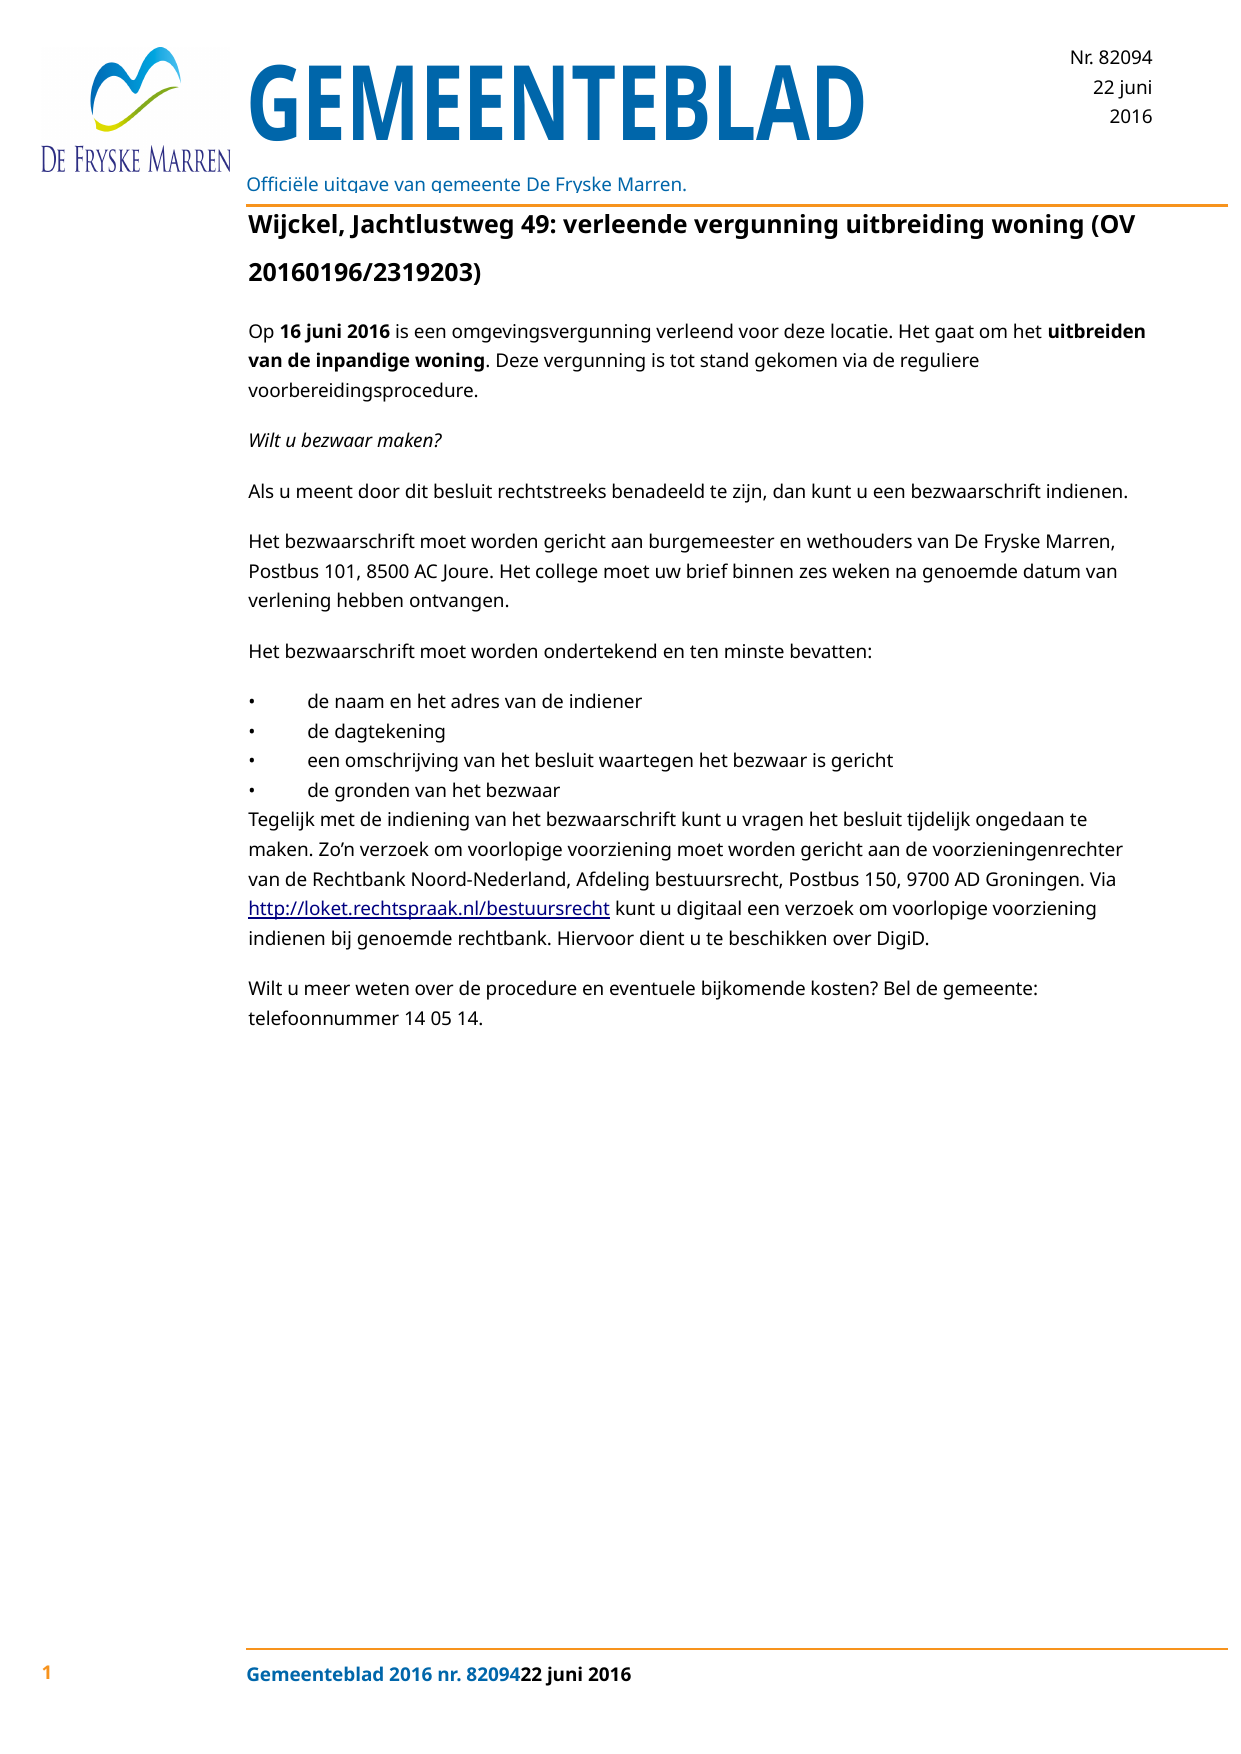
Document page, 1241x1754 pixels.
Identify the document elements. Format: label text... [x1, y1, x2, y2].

text Wilt u meer weten over de procedure en eventuele bijkomende kosten? Bel de gemeente: telefoonnummer 14 05 14. [248, 975, 1152, 1031]
list de dagtekening [248, 718, 1152, 744]
text Tegelijk met de indiening van het bezwaarschrift kunt u vragen het besluit tijdelijk ongedaan te maken. Zo’n verzoek om voorlopige voorziening moet worden gericht aan de voorzieningenrechter van de Rechtbank Noord-Nederland, Afdeling bestuursrecht, Postbus 150, 9700 AD Groningen. Via http://loket.rechtspraak.nl/bestuursrecht kunt u digitaal een verzoek om voorlopige voorziening indienen bij genoemde rechtbank. Hiervoor dient u te beschikken over DigiD. [248, 807, 1152, 951]
text Op 16 juni 2016 is een omgevingsvergunning verleend voor deze locatie. Het gaat om het uitbreiden van de inpandige woning. Deze vergunning is tot stand gekomen via de reguliere voorbereidingsprocedure. [248, 318, 1152, 403]
text Het bezwaarschrift moet worden ondertekend en ten minste bevatten: [248, 638, 1152, 664]
list de gronden van het bezwaar [248, 777, 1152, 803]
text Wijckel, Jachtlustweg 49: verleende vergunning uitbreiding woning (OV 20160196/2319203) [248, 207, 1152, 288]
list een omschrijving van het besluit waartegen het bezwaar is gericht [248, 747, 1152, 773]
text Als u meent door dit besluit rechtstreeks benadeeld te zijn, dan kunt u een bezwaarschrift indienen. [248, 478, 1152, 504]
picture [41, 47, 231, 172]
text Wilt u bezwaar maken? [248, 427, 1152, 453]
text Het bezwaarschrift moet worden gericht aan burgemeester en wethouders van De Fryske Marren, Postbus 101, 8500 AC Joure. Het college moet uw brief binnen zes weken na genoemde datum van verlening hebben ontvangen. [248, 528, 1152, 613]
list de naam en het adres van de indiener [248, 688, 1152, 714]
